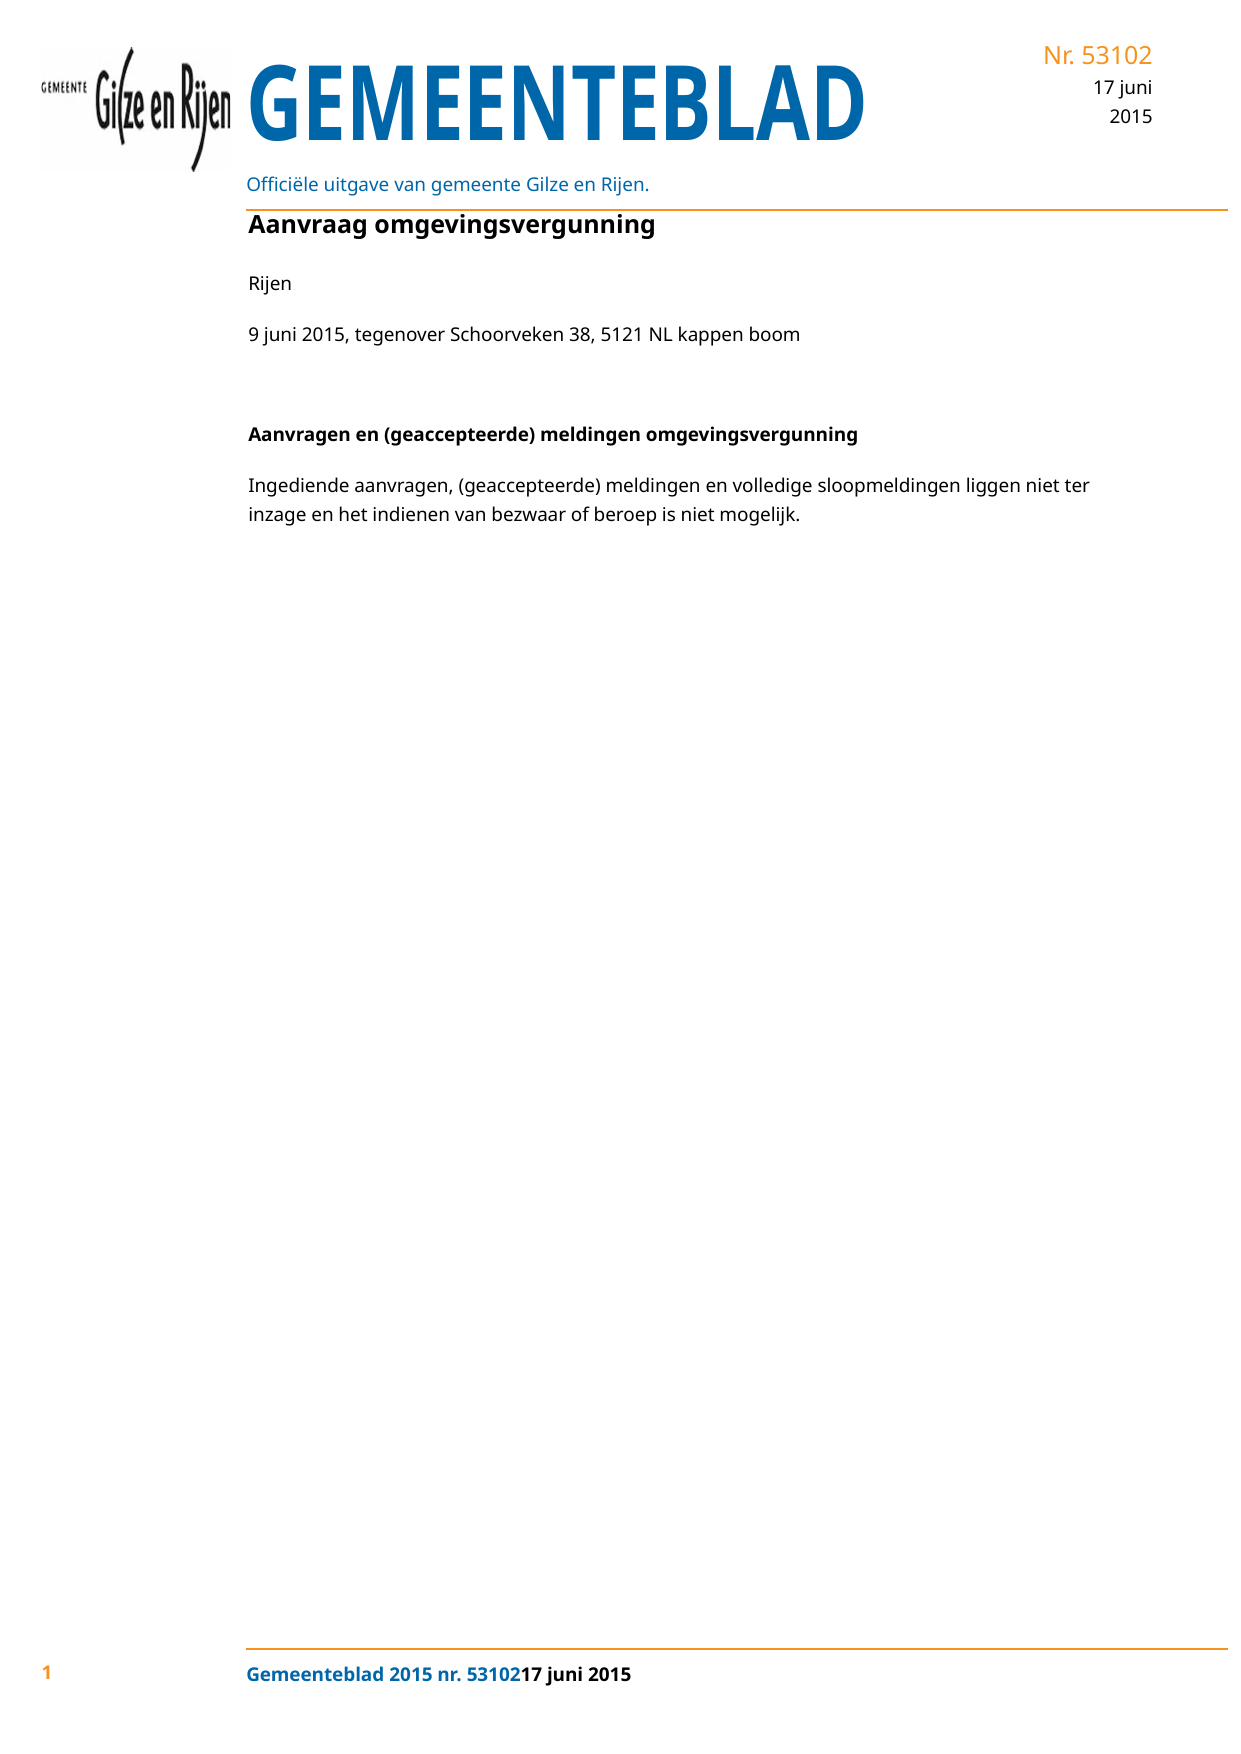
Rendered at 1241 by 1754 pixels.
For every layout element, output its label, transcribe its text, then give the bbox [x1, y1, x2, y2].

text Aanvraag omgevingsvergunning [248, 211, 1152, 241]
text Aanvragen en (geaccepteerde) meldingen omgevingsvergunning [248, 422, 1152, 447]
text Rijen [248, 270, 1152, 296]
text Ingediende aanvragen, (geaccepteerde) meldingen en volledige sloopmeldingen liggen niet ter inzage en het indienen van bezwaar of beroep is niet mogelijk. [248, 472, 1152, 527]
text 9 juni 2015, tegenover Schoorveken 38, 5121 NL kappen boom [248, 321, 1152, 346]
picture [41, 47, 231, 172]
